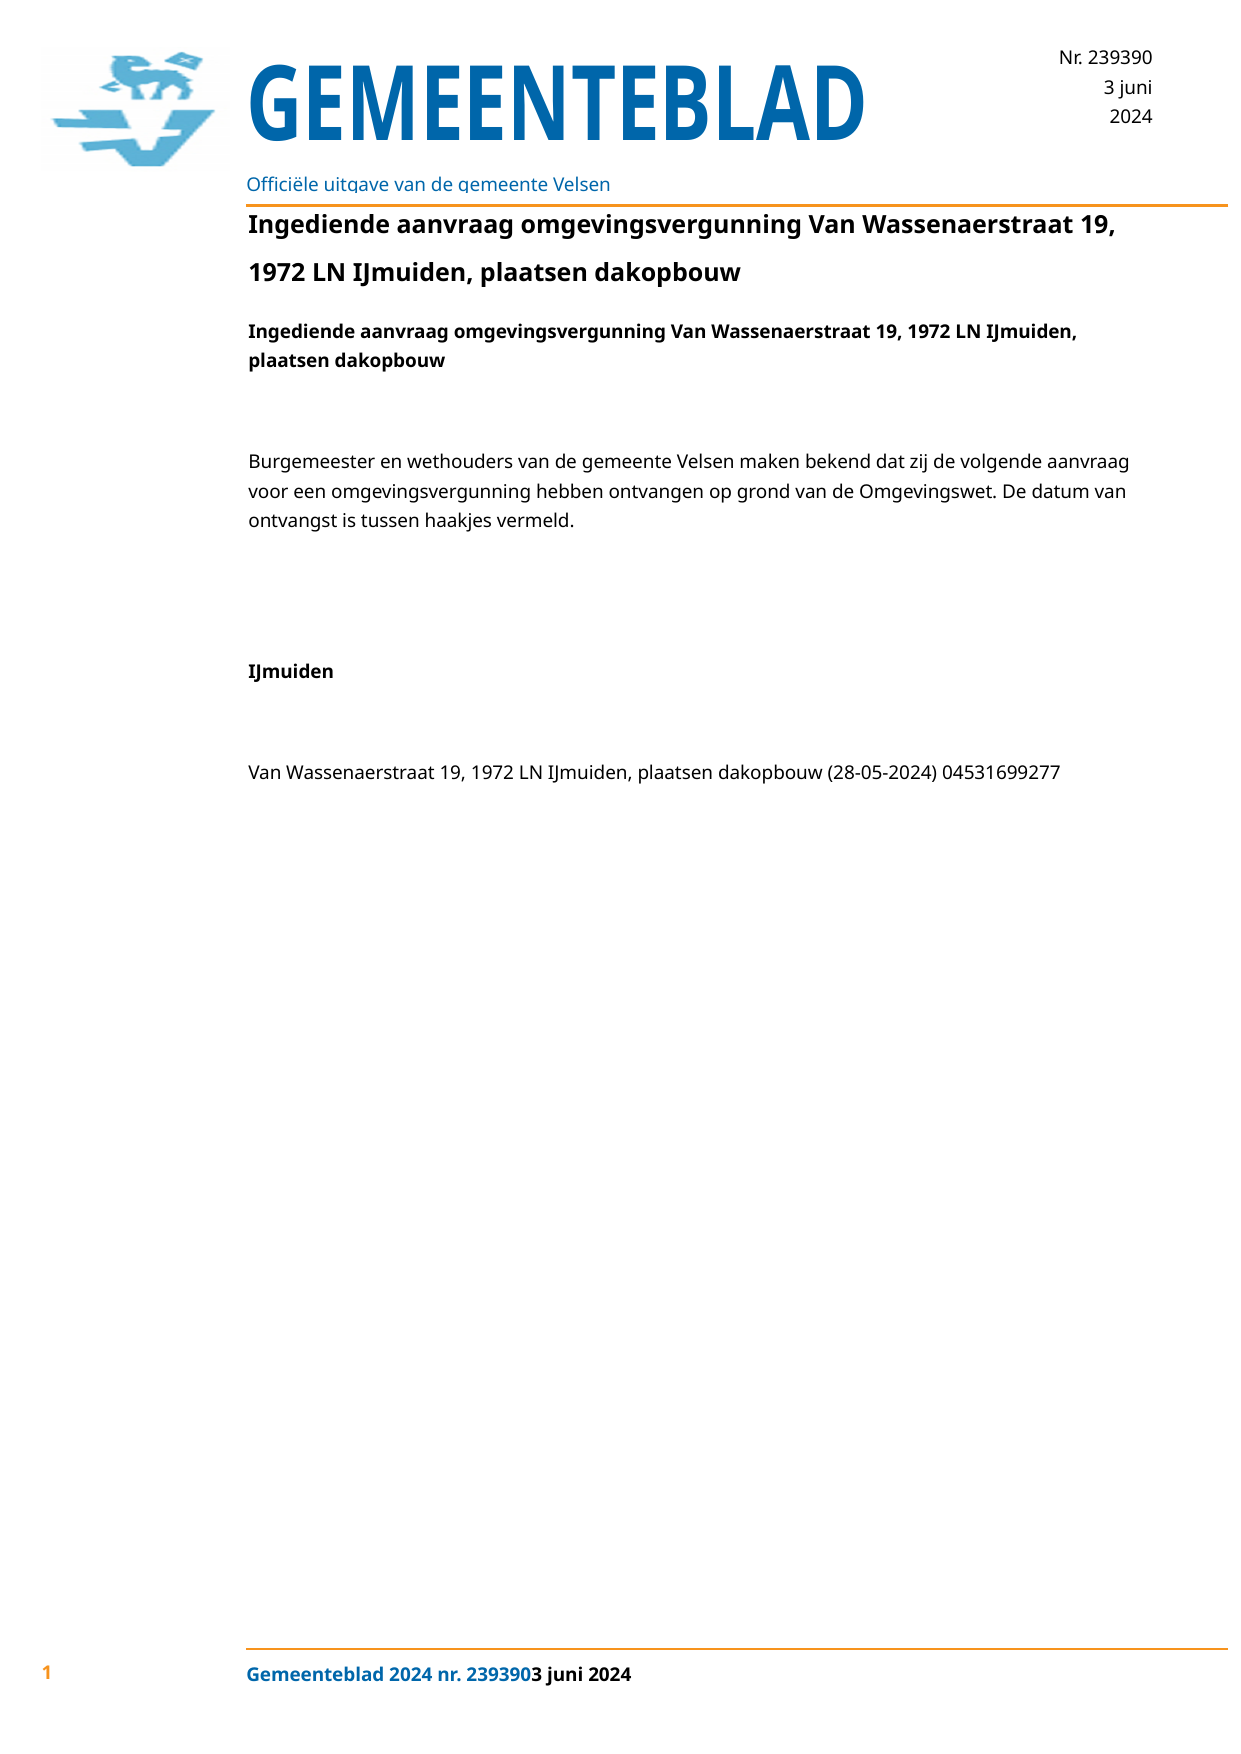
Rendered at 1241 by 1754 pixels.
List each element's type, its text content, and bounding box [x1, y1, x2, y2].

picture [41, 47, 231, 172]
text Burgemeester en wethouders van de gemeente Velsen maken bekend dat zij de volgende aanvraag voor een omgevingsvergunning hebben ontvangen op grond van de Omgevingswet. De datum van ontvangst is tussen haakjes vermeld. [248, 448, 1152, 533]
text Ingediende aanvraag omgevingsvergunning Van Wassenaerstraat 19, 1972 LN IJmuiden, plaatsen dakopbouw [248, 318, 1152, 373]
text Van Wassenaerstraat 19, 1972 LN IJmuiden, plaatsen dakopbouw (28-05-2024) 04531699277 [248, 759, 1152, 785]
text IJmuiden [248, 659, 1152, 684]
text Ingediende aanvraag omgevingsvergunning Van Wassenaerstraat 19, 1972 LN IJmuiden, plaatsen dakopbouw [248, 207, 1152, 288]
